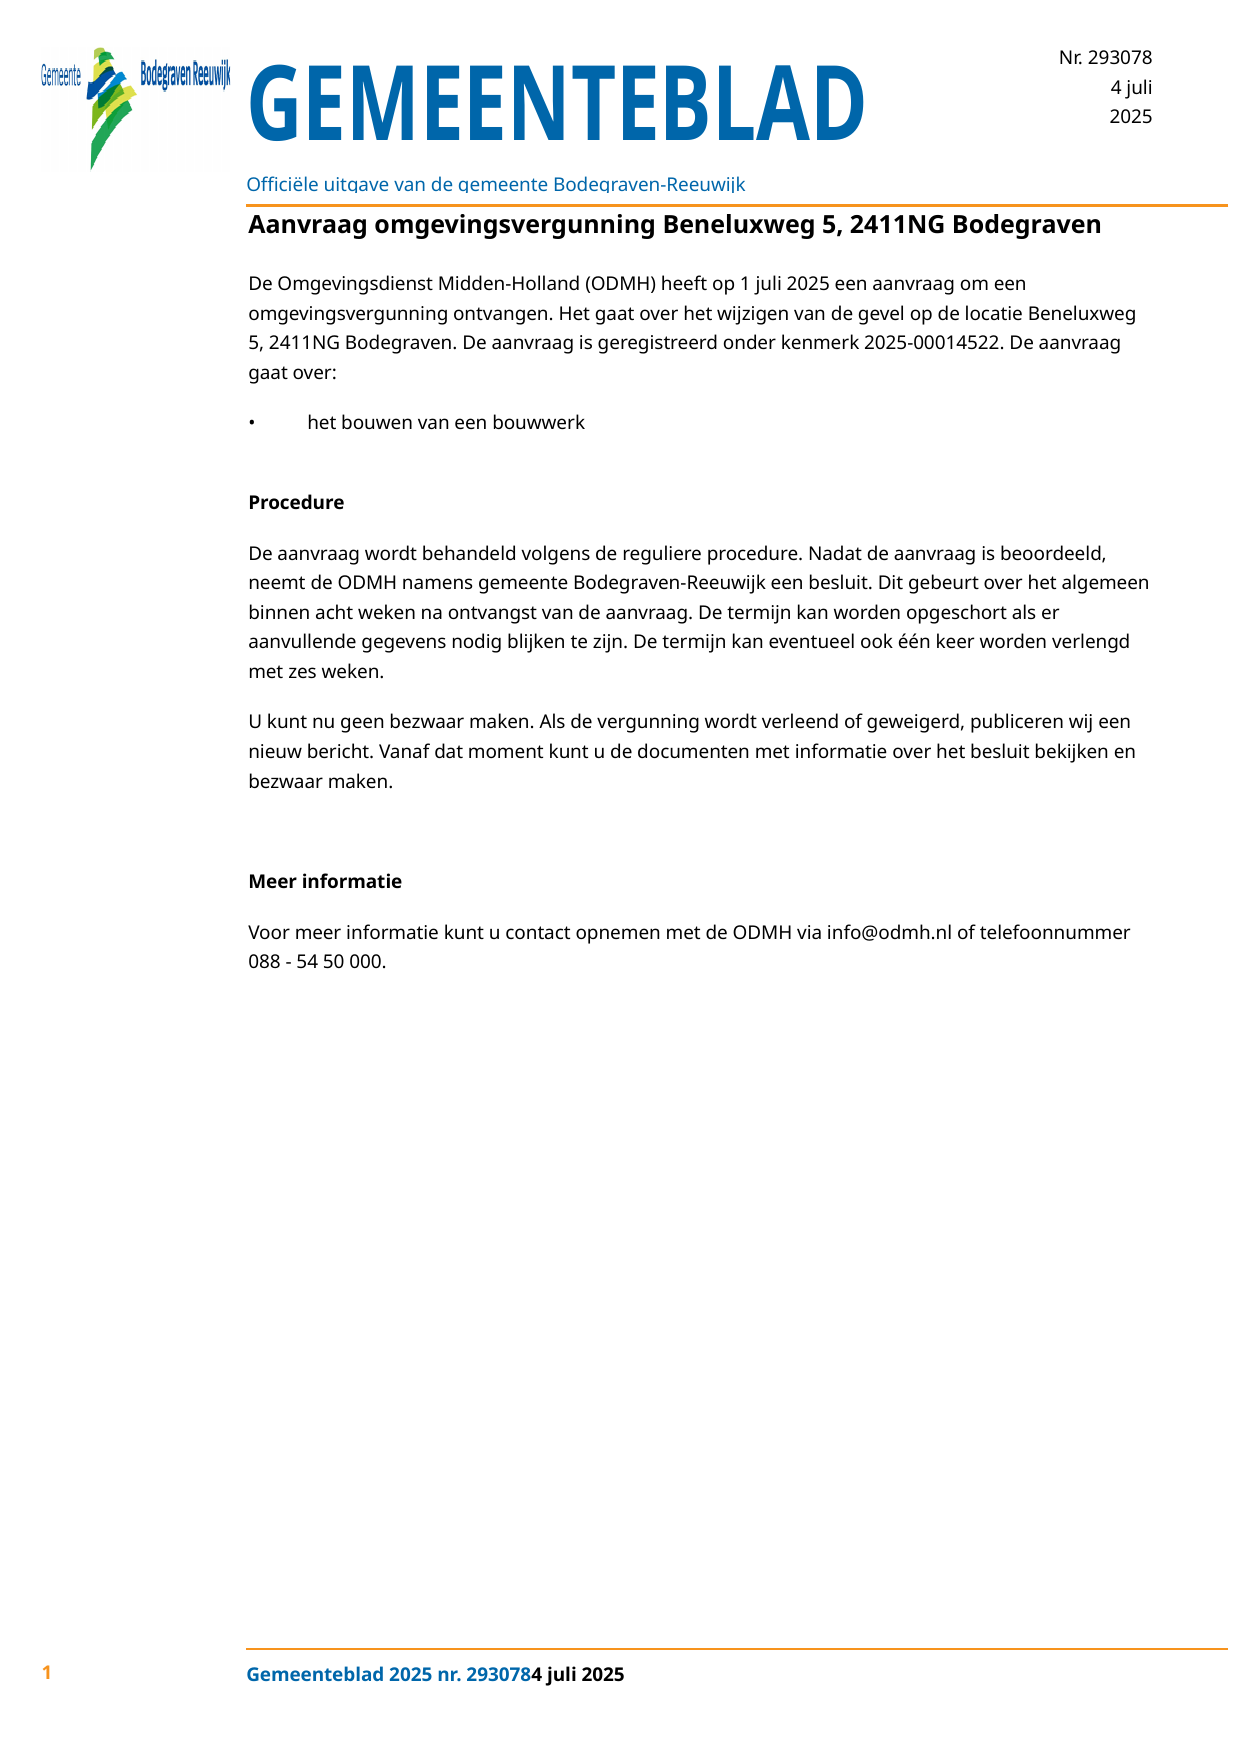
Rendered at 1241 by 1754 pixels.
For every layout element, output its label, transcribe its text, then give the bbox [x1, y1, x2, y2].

text De Omgevingsdienst Midden-Holland (ODMH) heeft op 1 juli 2025 een aanvraag om een omgevingsvergunning ontvangen. Het gaat over het wijzigen van de gevel op de locatie Beneluxweg 5, 2411NG Bodegraven. De aanvraag is geregistreerd onder kenmerk 2025-00014522. De aanvraag gaat over: [248, 270, 1152, 385]
text Meer informatie [248, 869, 1152, 894]
list het bouwen van een bouwwerk [248, 409, 1152, 435]
text Voor meer informatie kunt u contact opnemen met de ODMH via info@odmh.nl of telefoonnummer 088 - 54 50 000. [248, 919, 1152, 974]
text Aanvraag omgevingsvergunning Beneluxweg 5, 2411NG Bodegraven [248, 207, 1152, 241]
text De aanvraag wordt behandeld volgens de reguliere procedure. Nadat de aanvraag is beoordeeld, neemt de ODMH namens gemeente Bodegraven-Reeuwijk een besluit. Dit gebeurt over het algemeen binnen acht weken na ontvangst van de aanvraag. De termijn kan worden opgeschort als er aanvullende gegevens nodig blijken te zijn. De termijn kan eventueel ook één keer worden verlengd met zes weken. [248, 540, 1152, 684]
text Procedure [248, 489, 1152, 515]
picture [41, 47, 231, 172]
text U kunt nu geen bezwaar maken. Als de vergunning wordt verleend of geweigerd, publiceren wij een nieuw bericht. Vanaf dat moment kunt u de documenten met informatie over het besluit bekijken en bezwaar maken. [248, 709, 1152, 793]
